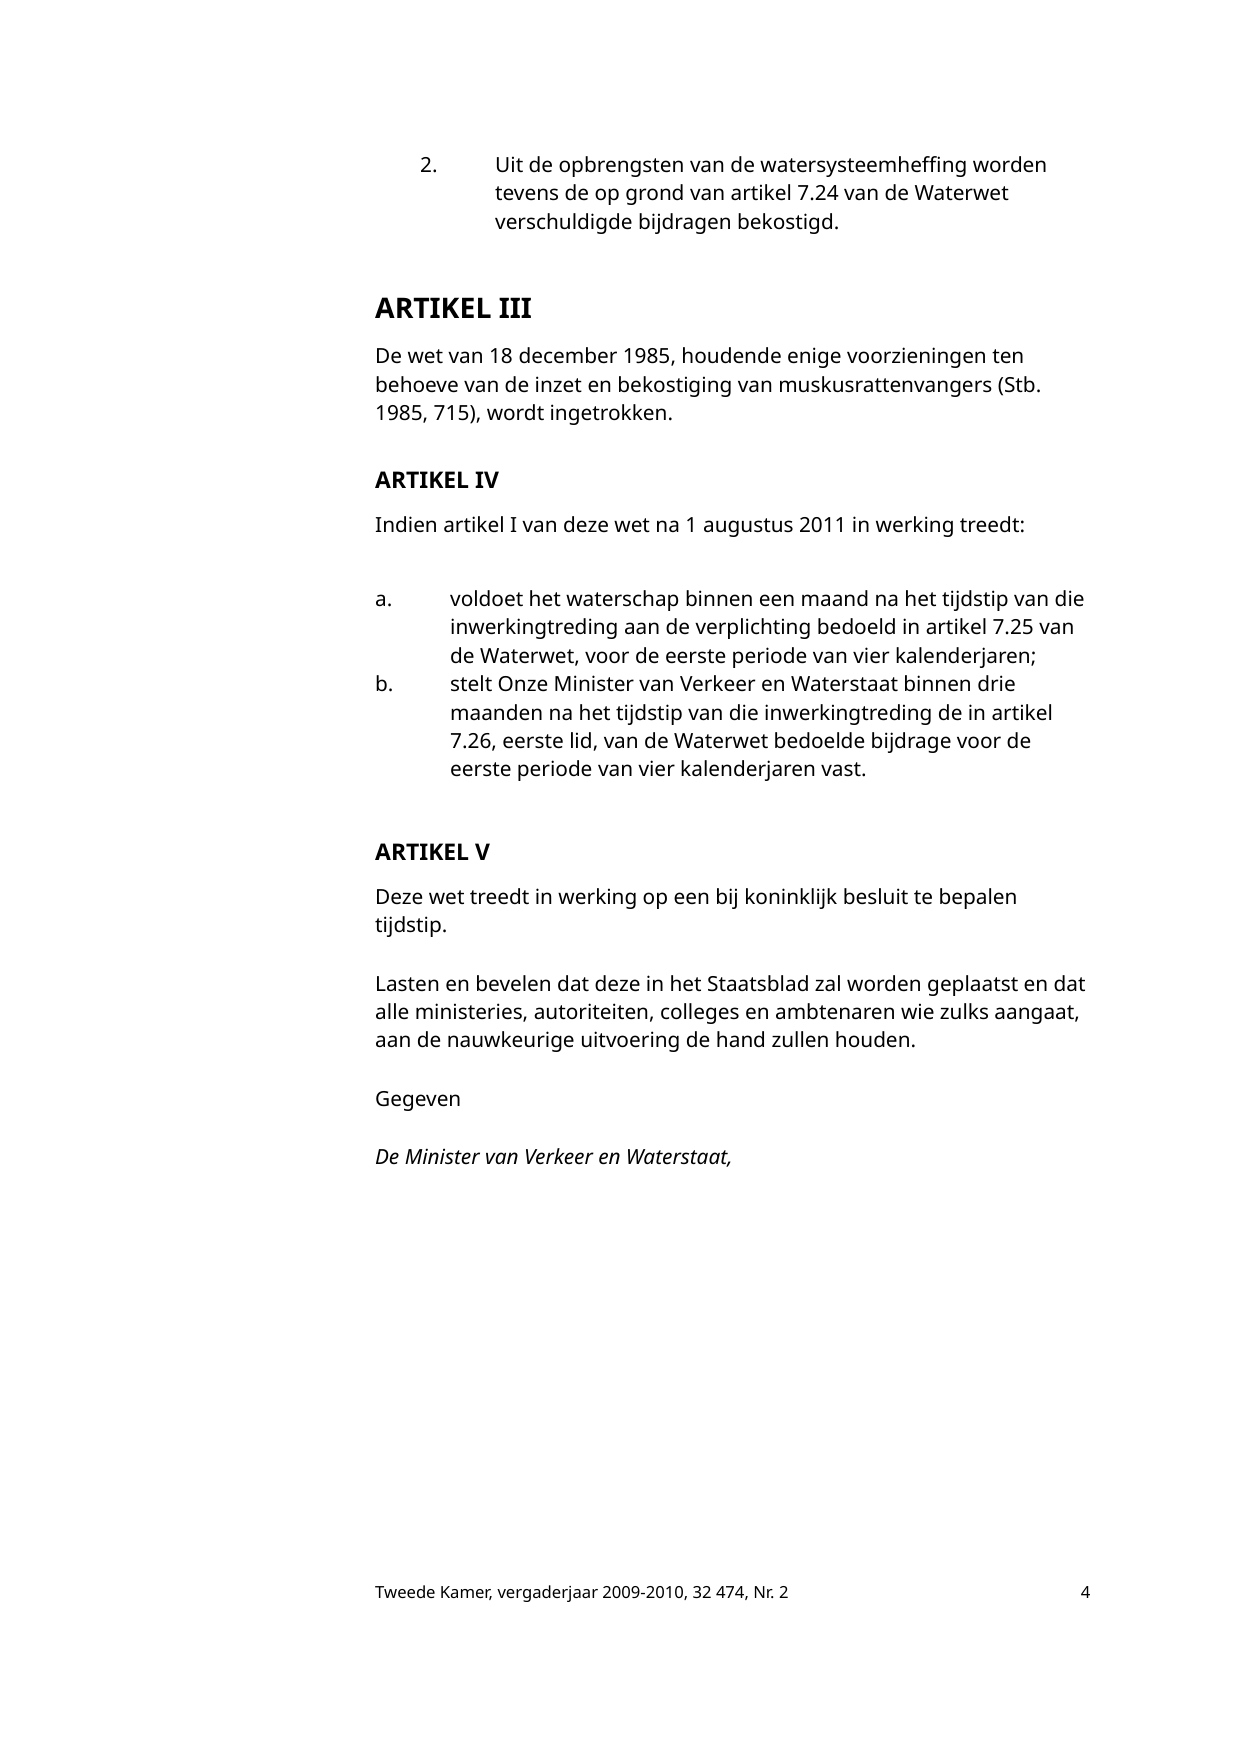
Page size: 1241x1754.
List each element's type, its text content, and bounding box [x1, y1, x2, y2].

text De wet van 18 december 1985, houdende enige voorzieningen ten behoeve van de inzet en bekostiging van muskusrattenvangers (Stb. 1985, 715), wordt ingetrokken. [375, 341, 1090, 427]
subtitle ARTIKEL V [375, 836, 1090, 867]
text Gegeven [375, 1084, 1090, 1112]
text Deze wet treedt in werking op een bij koninklijk besluit te bepalen tijdstip. [375, 882, 1090, 939]
text Lasten en bevelen dat deze in het Staatsblad zal worden geplaatst en dat alle ministeries, autoriteiten, colleges en ambtenaren wie zulks aangaat, aan de nauwkeurige uitvoering de hand zullen houden. [375, 969, 1090, 1054]
list Uit de opbrengsten van de watersysteemheffing worden tevens de op grond van artikel 7.24 van de Waterwet verschuldigde bijdragen bekostigd. [420, 150, 1090, 235]
list stelt Onze Minister van Verkeer en Waterstaat binnen drie maanden na het tijdstip van die inwerkingtreding de in artikel 7.26, eerste lid, van de Waterwet bedoelde bijdrage voor de eerste periode van vier kalenderjaren vast. [375, 669, 1090, 783]
list voldoet het waterschap binnen een maand na het tijdstip van die inwerkingtreding aan de verplichting bedoeld in artikel 7.25 van de Waterwet, voor de eerste periode van vier kalenderjaren; [375, 584, 1090, 669]
text Indien artikel I van deze wet na 1 augustus 2011 in werking treedt: [375, 511, 1090, 539]
subtitle ARTIKEL III [375, 288, 1090, 326]
subtitle ARTIKEL IV [375, 464, 1090, 496]
text De Minister van Verkeer en Waterstaat, [375, 1142, 1090, 1171]
